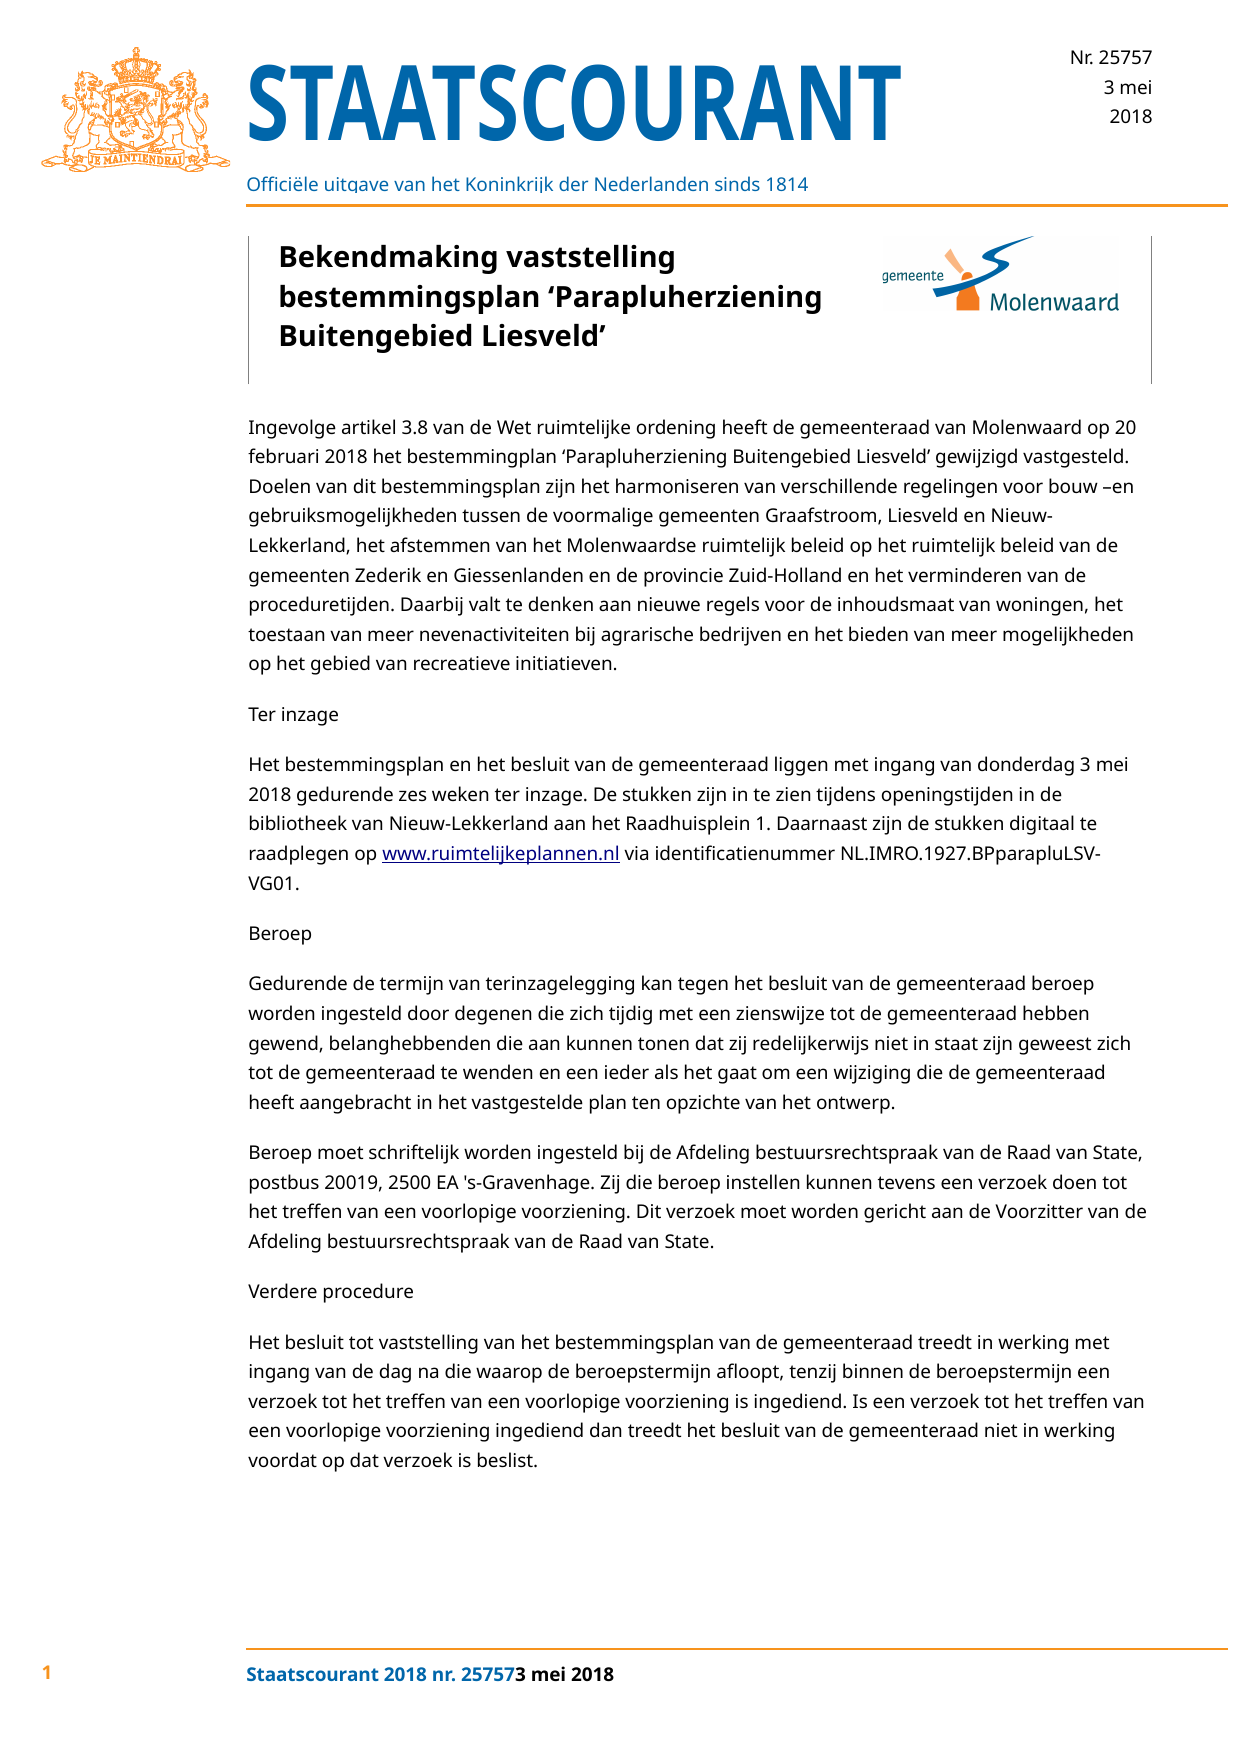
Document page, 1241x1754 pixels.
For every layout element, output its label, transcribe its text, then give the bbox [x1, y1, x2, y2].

text Verdere procedure [248, 1278, 1152, 1304]
picture [41, 47, 231, 172]
text Het bestemmingsplan en het besluit van de gemeenteraad liggen met ingang van donderdag 3 mei 2018 gedurende zes weken ter inzage. De stukken zijn in te zien tijdens openingstijden in de bibliotheek van Nieuw-Lekkerland aan het Raadhuisplein 1. Daarnaast zijn de stukken digitaal te raadplegen op www.ruimtelijkeplannen.nl via identificatienummer NL.IMRO.1927.BPparapluLSV-VG01. [248, 751, 1152, 896]
table_header Bekendmaking vaststelling bestemmingsplan ‘Parapluherziening Buitengebied Liesveld’ [249, 236, 850, 384]
picture [882, 236, 1119, 311]
text Beroep moet schriftelijk worden ingesteld bij de Afdeling bestuursrechtspraak van de Raad van State, postbus 20019, 2500 EA 's-Gravenhage. Zij die beroep instellen kunnen tevens een verzoek doen tot het treffen van een voorlopige voorziening. Dit verzoek moet worden gericht aan de Voorzitter van de Afdeling bestuursrechtspraak van de Raad van State. [248, 1139, 1152, 1254]
text Ter inzage [248, 701, 1152, 727]
text Het besluit tot vaststelling van het bestemmingsplan van de gemeenteraad treedt in werking met ingang van de dag na die waarop de beroepstermijn afloopt, tenzij binnen de beroepstermijn een verzoek tot het treffen van een voorlopige voorziening is ingediend. Is een verzoek tot het treffen van een voorlopige voorziening ingediend dan treedt het besluit van de gemeenteraad niet in werking voordat op dat verzoek is beslist. [248, 1329, 1152, 1473]
table_header [850, 236, 1151, 384]
text Beroep [248, 920, 1152, 946]
text Gedurende de termijn van terinzagelegging kan tegen het besluit van de gemeenteraad beroep worden ingesteld door degenen die zich tijdig met een zienswijze tot de gemeenteraad hebben gewend, belanghebbenden die aan kunnen tonen dat zij redelijkerwijs niet in staat zijn geweest zich tot de gemeenteraad te wenden en een ieder als het gaat om een wijziging die de gemeenteraad heeft aangebracht in het vastgestelde plan ten opzichte van het ontwerp. [248, 971, 1152, 1115]
text Ingevolge artikel 3.8 van de Wet ruimtelijke ordening heeft de gemeenteraad van Molenwaard op 20 februari 2018 het bestemmingplan ‘Parapluherziening Buitengebied Liesveld’ gewijzigd vastgesteld. Doelen van dit bestemmingsplan zijn het harmoniseren van verschillende regelingen voor bouw –en gebruiksmogelijkheden tussen de voormalige gemeenten Graafstroom, Liesveld en Nieuw-Lekkerland, het afstemmen van het Molenwaardse ruimtelijk beleid op het ruimtelijk beleid van de gemeenten Zederik en Giessenlanden en de provincie Zuid-Holland en het verminderen van de proceduretijden. Daarbij valt te denken aan nieuwe regels voor de inhoudsmaat van woningen, het toestaan van meer nevenactiviteiten bij agrarische bedrijven en het bieden van meer mogelijkheden op het gebied van recreatieve initiatieven. [248, 414, 1152, 676]
